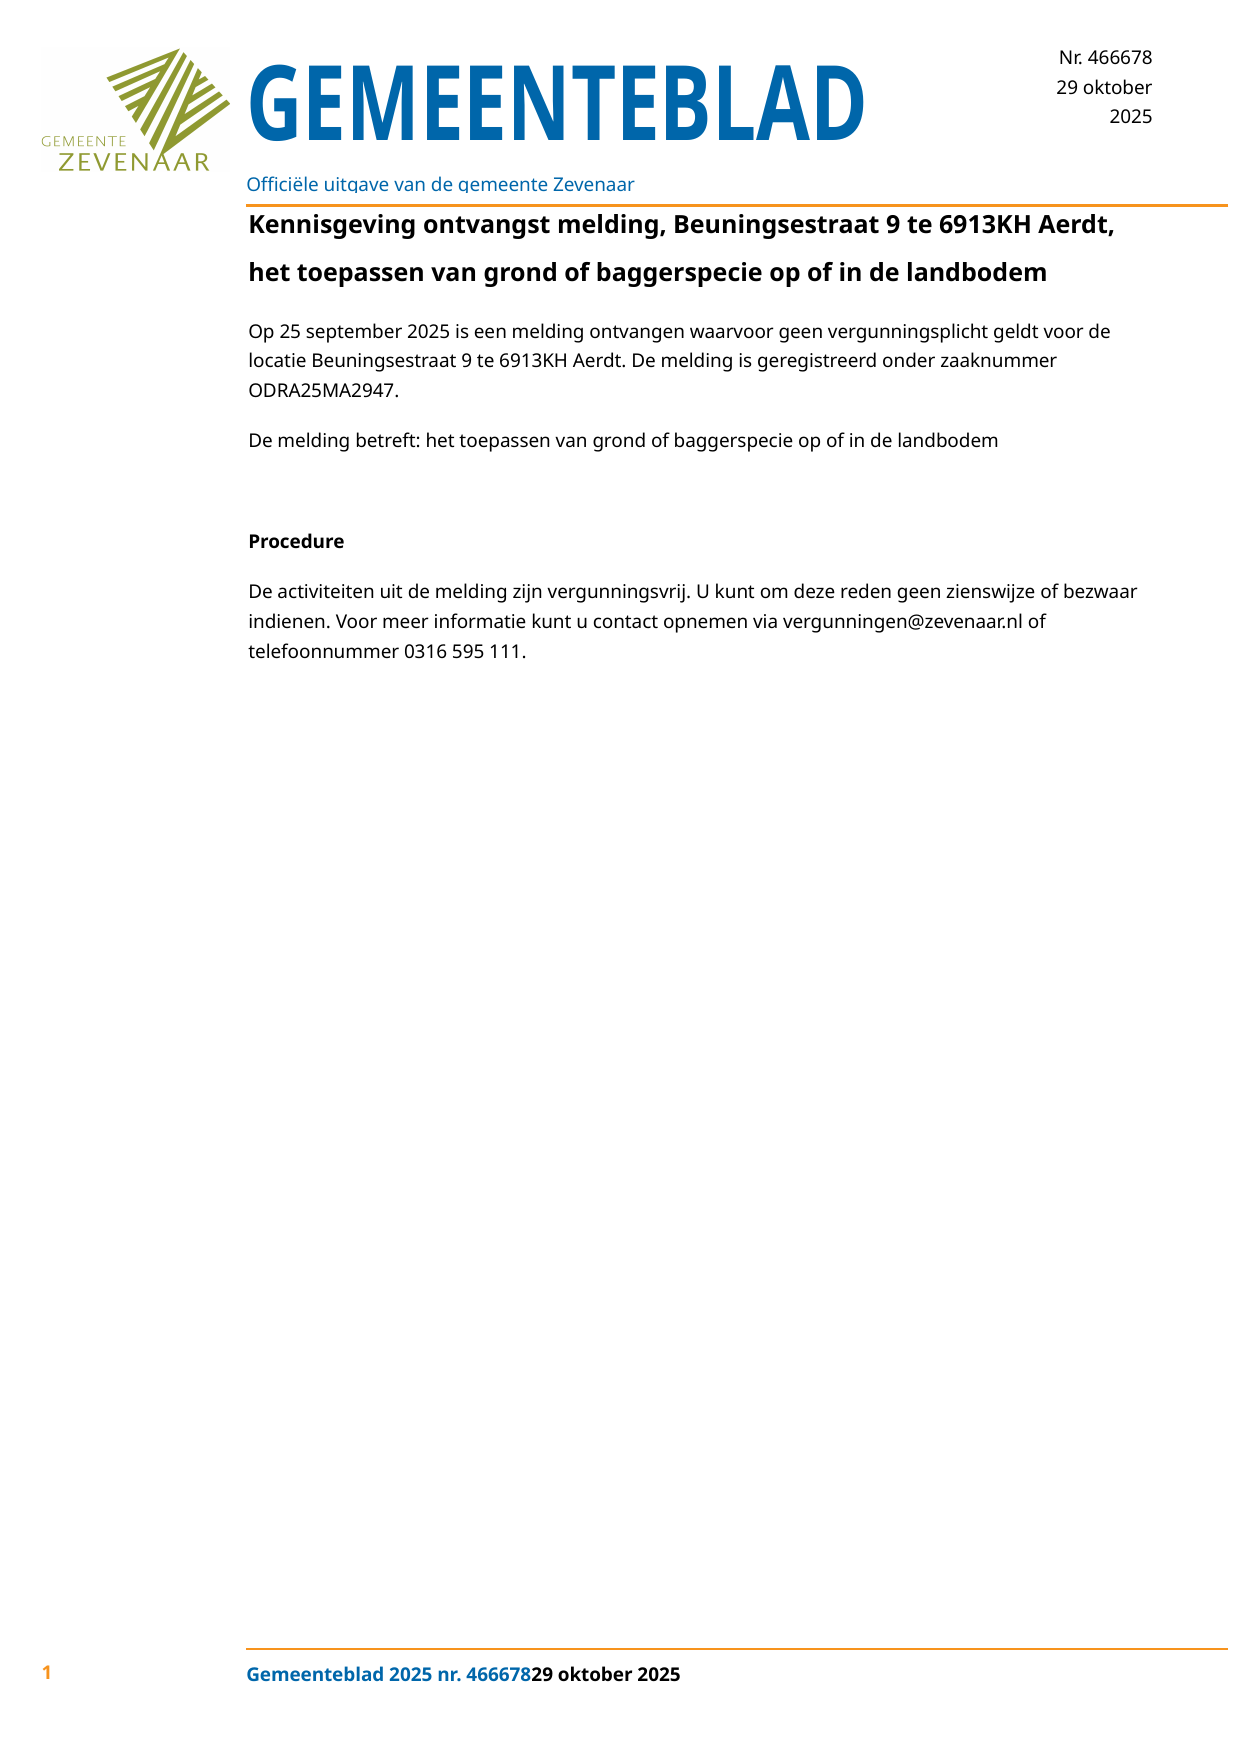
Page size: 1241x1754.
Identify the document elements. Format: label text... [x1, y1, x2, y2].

text De activiteiten uit de melding zijn vergunningsvrij. U kunt om deze reden geen zienswijze of bezwaar indienen. Voor meer informatie kunt u contact opnemen via vergunningen@zevenaar.nl of telefoonnummer 0316 595 111. [248, 579, 1152, 664]
text De melding betreft: het toepassen van grond of baggerspecie op of in de landbodem [248, 427, 1152, 453]
text Kennisgeving ontvangst melding, Beuningsestraat 9 te 6913KH Aerdt, het toepassen van grond of baggerspecie op of in de landbodem [248, 207, 1152, 288]
picture [41, 47, 231, 172]
text Op 25 september 2025 is een melding ontvangen waarvoor geen vergunningsplicht geldt voor de locatie Beuningsestraat 9 te 6913KH Aerdt. De melding is geregistreerd onder zaaknummer ODRA25MA2947. [248, 318, 1152, 403]
text Procedure [248, 528, 1152, 554]
